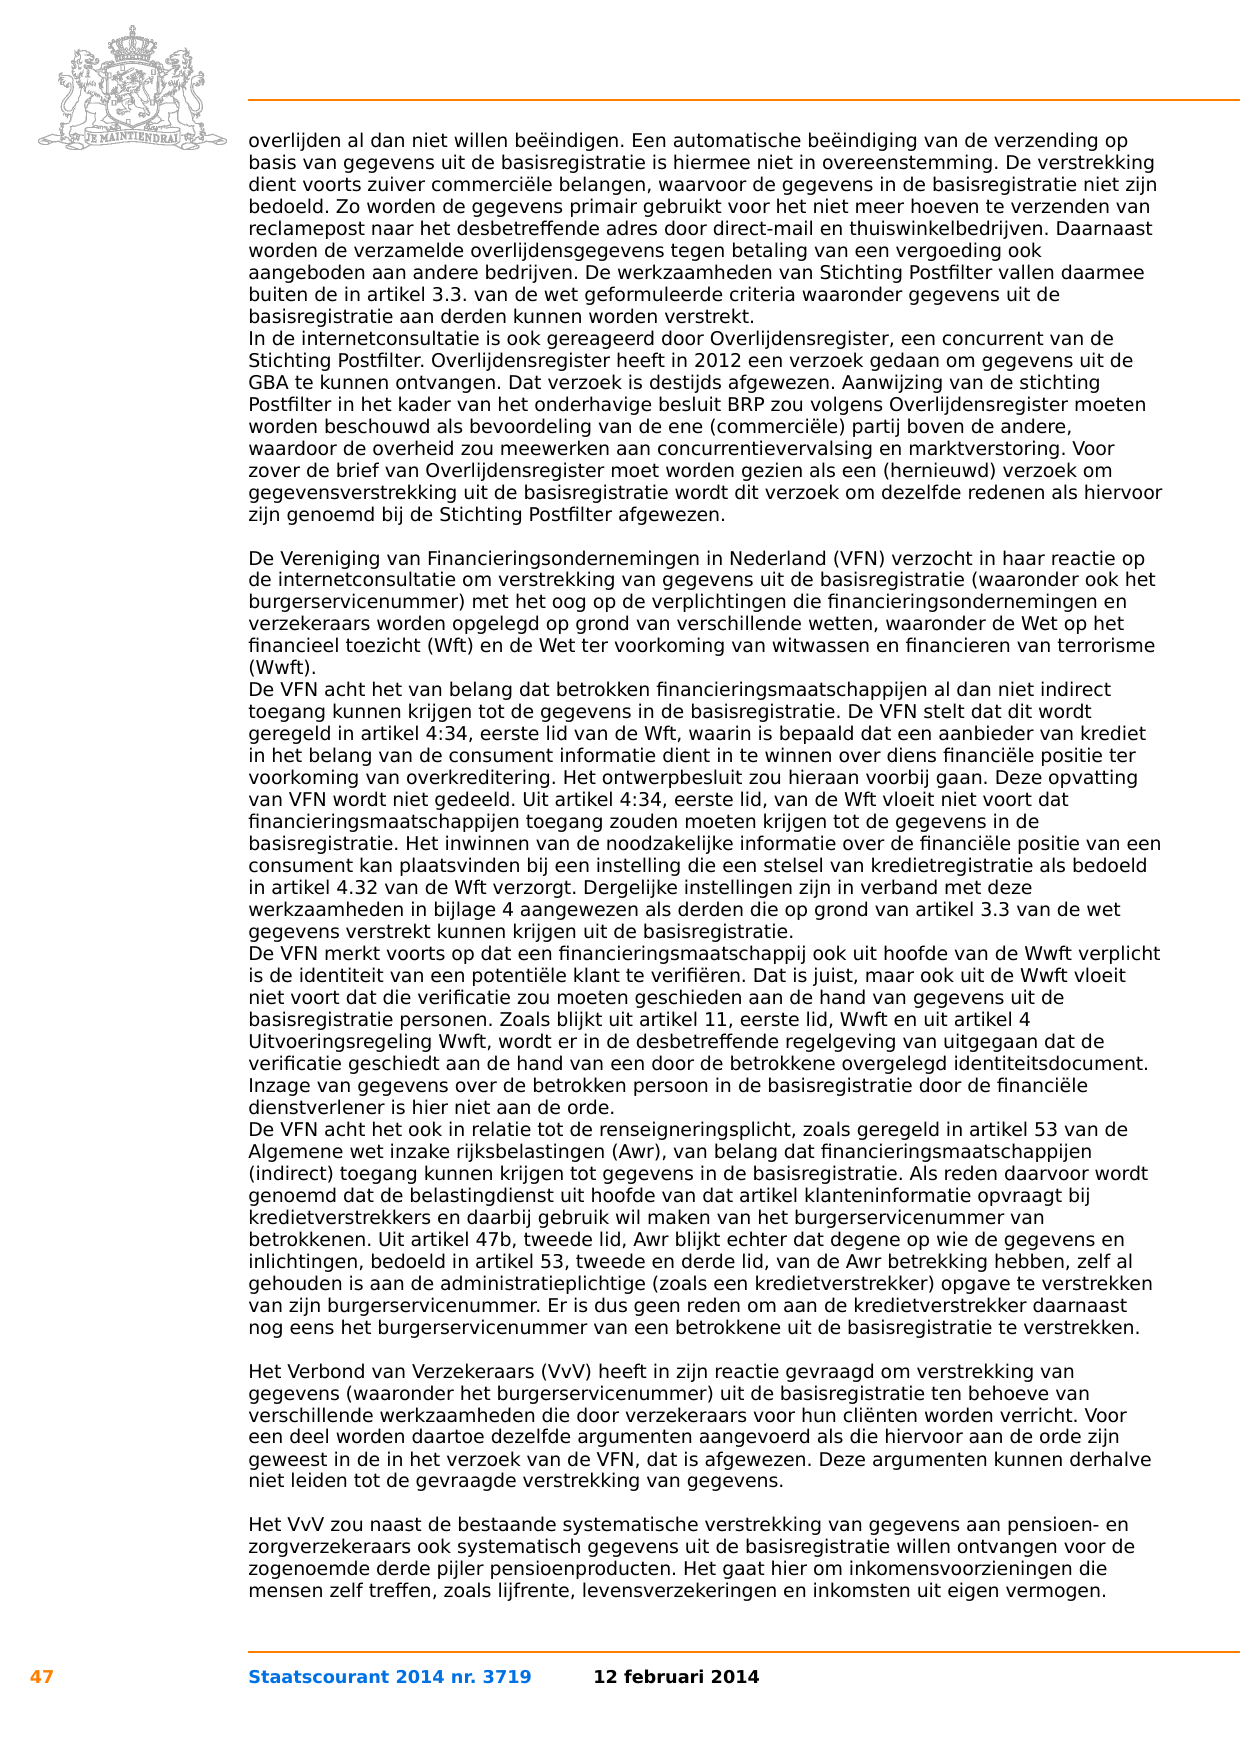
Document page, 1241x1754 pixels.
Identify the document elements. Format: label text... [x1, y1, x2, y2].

text In de internetconsultatie is ook gereageerd door Overlijdensregister, een concurrent van de Stichting Postfilter. Overlijdensregister heeft in 2012 een verzoek gedaan om gegevens uit de GBA te kunnen ontvangen. Dat verzoek is destijds afgewezen. Aanwijzing van de stichting Postfilter in het kader van het onderhavige besluit BRP zou volgens Overlijdensregister moeten worden beschouwd als bevoordeling van de ene (commerciële) partij boven de andere, waardoor de overheid zou meewerken aan concurrentievervalsing en marktverstoring. Voor zover de brief van Overlijdensregister moet worden gezien als een (hernieuwd) verzoek om gegevensverstrekking uit de basisregistratie wordt dit verzoek om dezelfde redenen als hiervoor zijn genoemd bij de Stichting Postfilter afgewezen. [248, 328, 1163, 526]
text overlijden al dan niet willen beëindigen. Een automatische beëindiging van de verzending op basis van gegevens uit de basisregistratie is hiermee niet in overeenstemming. De verstrekking dient voorts zuiver commerciële belangen, waarvoor de gegevens in de basisregistratie niet zijn bedoeld. Zo worden de gegevens primair gebruikt voor het niet meer hoeven te verzenden van reclamepost naar het desbetreffende adres door direct-mail en thuiswinkelbedrijven. Daarnaast worden de verzamelde overlijdensgegevens tegen betaling van een vergoeding ook aangeboden aan andere bedrijven. De werkzaamheden van Stichting Postfilter vallen daarmee buiten de in artikel 3.3. van de wet geformuleerde criteria waaronder gegevens uit de basisregistratie aan derden kunnen worden verstrekt. [248, 130, 1163, 328]
picture [38, 25, 227, 150]
text De VFN acht het ook in relatie tot de renseigneringsplicht, zoals geregeld in artikel 53 van de Algemene wet inzake rijksbelastingen (Awr), van belang dat financieringsmaatschappijen (indirect) toegang kunnen krijgen tot gegevens in de basisregistratie. Als reden daarvoor wordt genoemd dat de belastingdienst uit hoofde van dat artikel klanteninformatie opvraagt bij kredietverstrekkers en daarbij gebruik wil maken van het burgerservicenummer van betrokkenen. Uit artikel 47b, tweede lid, Awr blijkt echter dat degene op wie de gegevens en inlichtingen, bedoeld in artikel 53, tweede en derde lid, van de Awr betrekking hebben, zelf al gehouden is aan de administratieplichtige (zoals een kredietverstrekker) opgave te verstrekken van zijn burgerservicenummer. Er is dus geen reden om aan de kredietverstrekker daarnaast nog eens het burgerservicenummer van een betrokkene uit de basisregistratie te verstrekken. [248, 1119, 1163, 1339]
text Het Verbond van Verzekeraars (VvV) heeft in zijn reactie gevraagd om verstrekking van gegevens (waaronder het burgerservicenummer) uit de basisregistratie ten behoeve van verschillende werkzaamheden die door verzekeraars voor hun cliënten worden verricht. Voor een deel worden daartoe dezelfde argumenten aangevoerd als die hiervoor aan de orde zijn geweest in de in het verzoek van de VFN, dat is afgewezen. Deze argumenten kunnen derhalve niet leiden tot de gevraagde verstrekking van gegevens. [248, 1361, 1163, 1492]
text De VFN merkt voorts op dat een financieringsmaatschappij ook uit hoofde van de Wwft verplicht is de identiteit van een potentiële klant te verifiëren. Dat is juist, maar ook uit de Wwft vloeit niet voort dat die verificatie zou moeten geschieden aan de hand van gegevens uit de basisregistratie personen. Zoals blijkt uit artikel 11, eerste lid, Wwft en uit artikel 4 Uitvoeringsregeling Wwft, wordt er in de desbetreffende regelgeving van uitgegaan dat de verificatie geschiedt aan de hand van een door de betrokkene overgelegd identiteitsdocument. Inzage van gegevens over de betrokken persoon in de basisregistratie door de financiële dienstverlener is hier niet aan de orde. [248, 943, 1163, 1119]
text De VFN acht het van belang dat betrokken financieringsmaatschappijen al dan niet indirect toegang kunnen krijgen tot de gegevens in de basisregistratie. De VFN stelt dat dit wordt geregeld in artikel 4:34, eerste lid van de Wft, waarin is bepaald dat een aanbieder van krediet in het belang van de consument informatie dient in te winnen over diens financiële positie ter voorkoming van overkreditering. Het ontwerpbesluit zou hieraan voorbij gaan. Deze opvatting van VFN wordt niet gedeeld. Uit artikel 4:34, eerste lid, van de Wft vloeit niet voort dat financieringsmaatschappijen toegang zouden moeten krijgen tot de gegevens in de basisregistratie. Het inwinnen van de noodzakelijke informatie over de financiële positie van een consument kan plaatsvinden bij een instelling die een stelsel van kredietregistratie als bedoeld in artikel 4.32 van de Wft verzorgt. Dergelijke instellingen zijn in verband met deze werkzaamheden in bijlage 4 aangewezen als derden die op grond van artikel 3.3 van de wet gegevens verstrekt kunnen krijgen uit de basisregistratie. [248, 679, 1163, 943]
text De Vereniging van Financieringsondernemingen in Nederland (VFN) verzocht in haar reactie op de internetconsultatie om verstrekking van gegevens uit de basisregistratie (waaronder ook het burgerservicenummer) met het oog op de verplichtingen die financieringsondernemingen en verzekeraars worden opgelegd op grond van verschillende wetten, waaronder de Wet op het financieel toezicht (Wft) en de Wet ter voorkoming van witwassen en financieren van terrorisme (Wwft). [248, 547, 1163, 679]
text Het VvV zou naast de bestaande systematische verstrekking van gegevens aan pensioen- en zorgverzekeraars ook systematisch gegevens uit de basisregistratie willen ontvangen voor de zogenoemde derde pijler pensioenproducten. Het gaat hier om inkomensvoorzieningen die mensen zelf treffen, zoals lijfrente, levensverzekeringen en inkomsten uit eigen vermogen. [248, 1514, 1163, 1602]
